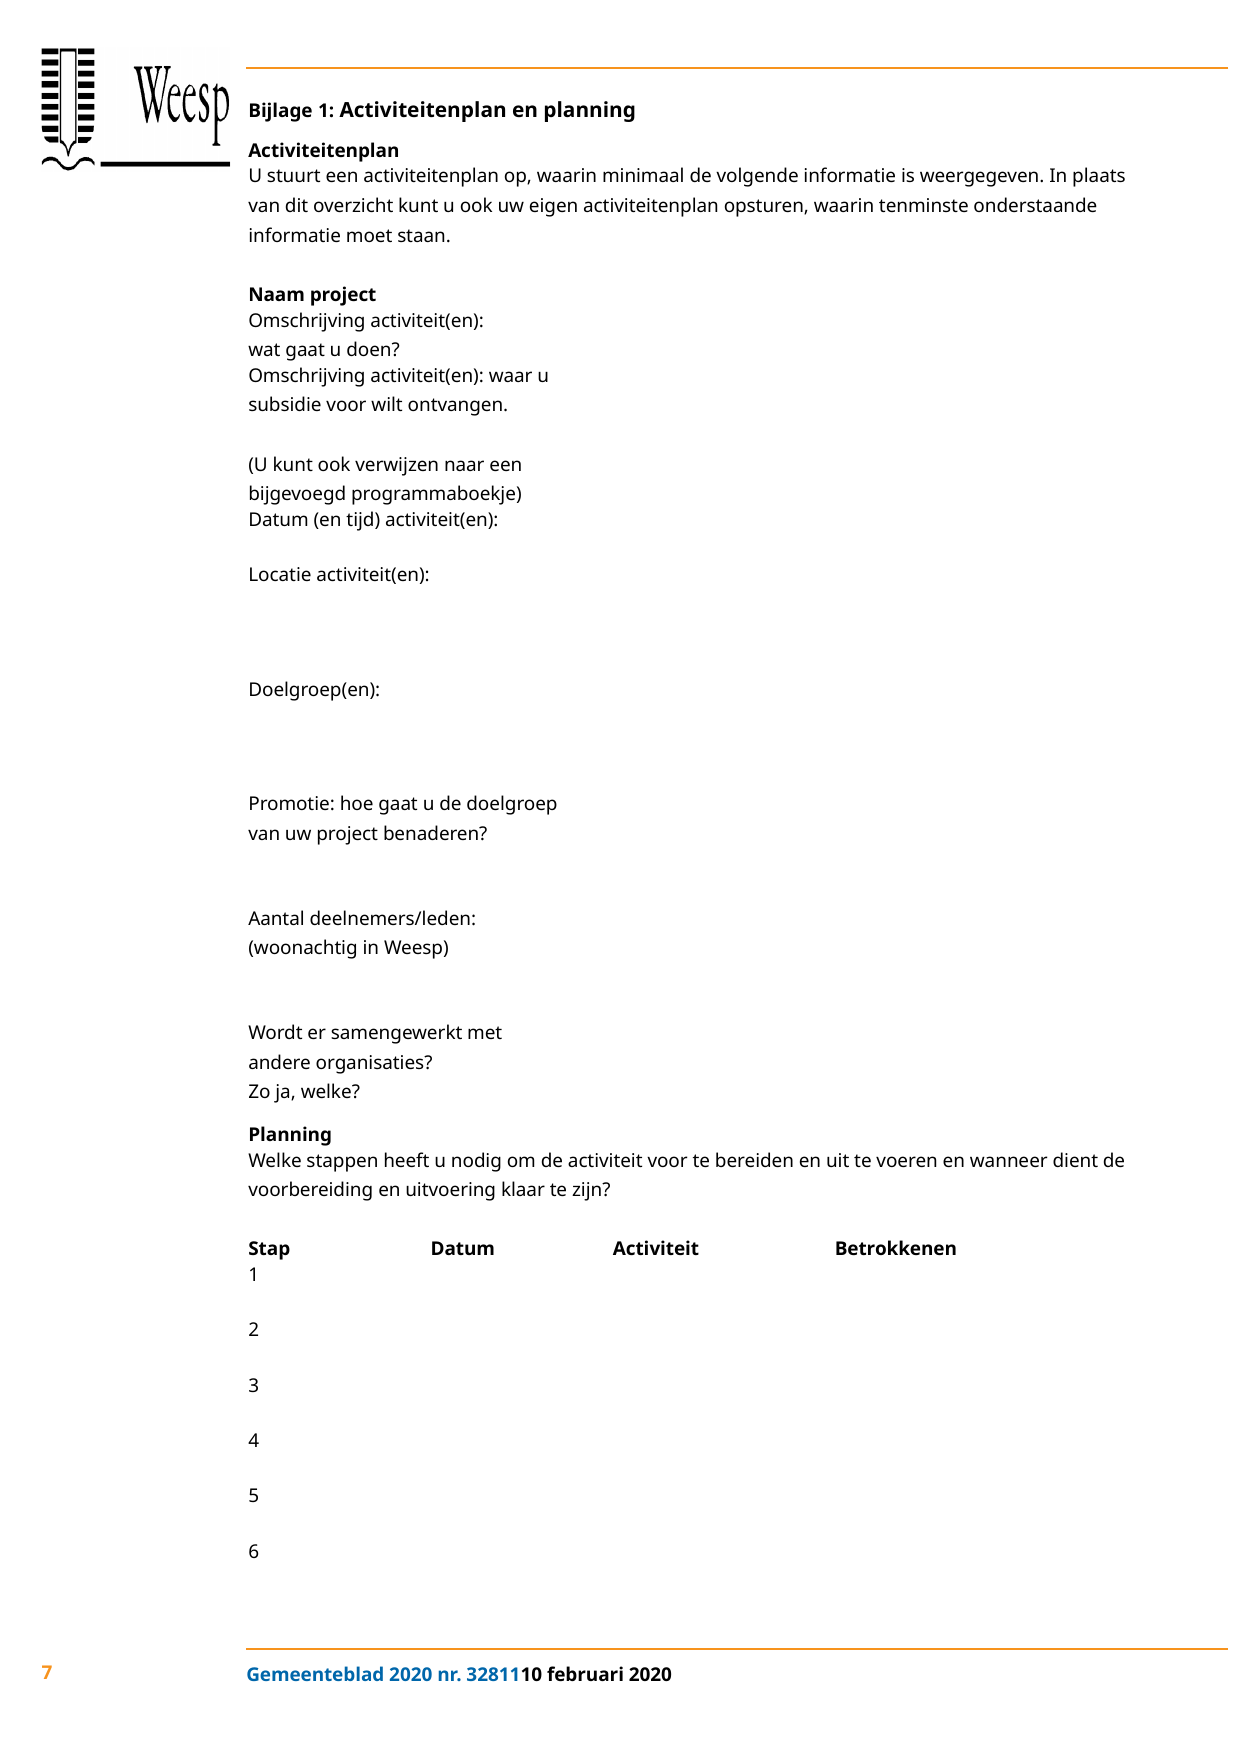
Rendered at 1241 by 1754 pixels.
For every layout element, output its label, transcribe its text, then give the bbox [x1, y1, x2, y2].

table_cell [613, 1427, 834, 1483]
table_cell [564, 506, 1152, 561]
table_cell [430, 1483, 613, 1538]
table_cell [613, 1317, 834, 1372]
text Planning [248, 1121, 1152, 1147]
table_cell [564, 1019, 1152, 1104]
table_cell Omschrijving activiteit(en): wat gaat u doen? [248, 307, 564, 362]
table_cell Locatie activiteit(en): [248, 561, 564, 676]
text U stuurt een activiteitenplan op, waarin minimaal de volgende informatie is weergegeven. In plaats van dit overzicht kunt u ook uw eigen activiteitenplan opsturen, waarin tenminste onderstaande informatie moet staan. [248, 163, 1152, 247]
table_cell [430, 1538, 613, 1593]
table_cell 1 [248, 1261, 430, 1317]
table_header [564, 281, 1152, 307]
table_cell [564, 561, 1152, 676]
table_cell 4 [248, 1427, 430, 1483]
table_cell [835, 1483, 1152, 1538]
table_cell [835, 1317, 1152, 1372]
table_cell Omschrijving activiteit(en): waar u subsidie voor wilt ontvangen. (U kunt ook verwijzen naar een bijgevoegd programmaboekje) [248, 362, 564, 506]
table_cell [430, 1427, 613, 1483]
table_header Stap [248, 1236, 430, 1261]
table_cell [564, 790, 1152, 905]
table_header Naam project [248, 281, 564, 307]
table_cell Promotie: hoe gaat u de doelgroep van uw project benaderen? [248, 790, 564, 905]
table_cell [430, 1317, 613, 1372]
table_cell [835, 1372, 1152, 1427]
table_cell [835, 1261, 1152, 1317]
table_cell 3 [248, 1372, 430, 1427]
table_cell [613, 1538, 834, 1593]
table_cell [835, 1427, 1152, 1483]
table_header Datum [430, 1236, 613, 1261]
table_cell [564, 307, 1152, 362]
text Welke stappen heeft u nodig om de activiteit voor te bereiden en uit te voeren en wanneer dient de voorbereiding en uitvoering klaar te zijn? [248, 1147, 1152, 1202]
table_cell Aantal deelnemers/leden: (woonachtig in Weesp) [248, 905, 564, 1019]
table_cell [564, 905, 1152, 1019]
table_cell [430, 1261, 613, 1317]
table_cell [835, 1538, 1152, 1593]
table_cell [430, 1372, 613, 1427]
table_cell [564, 676, 1152, 790]
table_cell 2 [248, 1317, 430, 1372]
table_cell 5 [248, 1483, 430, 1538]
table_cell [613, 1372, 834, 1427]
table_cell [613, 1261, 834, 1317]
text Bijlage 1: Activiteitenplan en planning [248, 95, 1152, 123]
table_header Activiteit [613, 1236, 834, 1261]
table_cell [613, 1483, 834, 1538]
text Activiteitenplan [248, 137, 1152, 163]
table_header Betrokkenen [835, 1236, 1152, 1261]
table_cell Datum (en tijd) activiteit(en): [248, 506, 564, 561]
table_cell Doelgroep(en): [248, 676, 564, 790]
table_cell [564, 362, 1152, 506]
table_cell 6 [248, 1538, 430, 1593]
table_cell Wordt er samengewerkt met andere organisaties? Zo ja, welke? [248, 1019, 564, 1104]
picture [41, 47, 231, 172]
